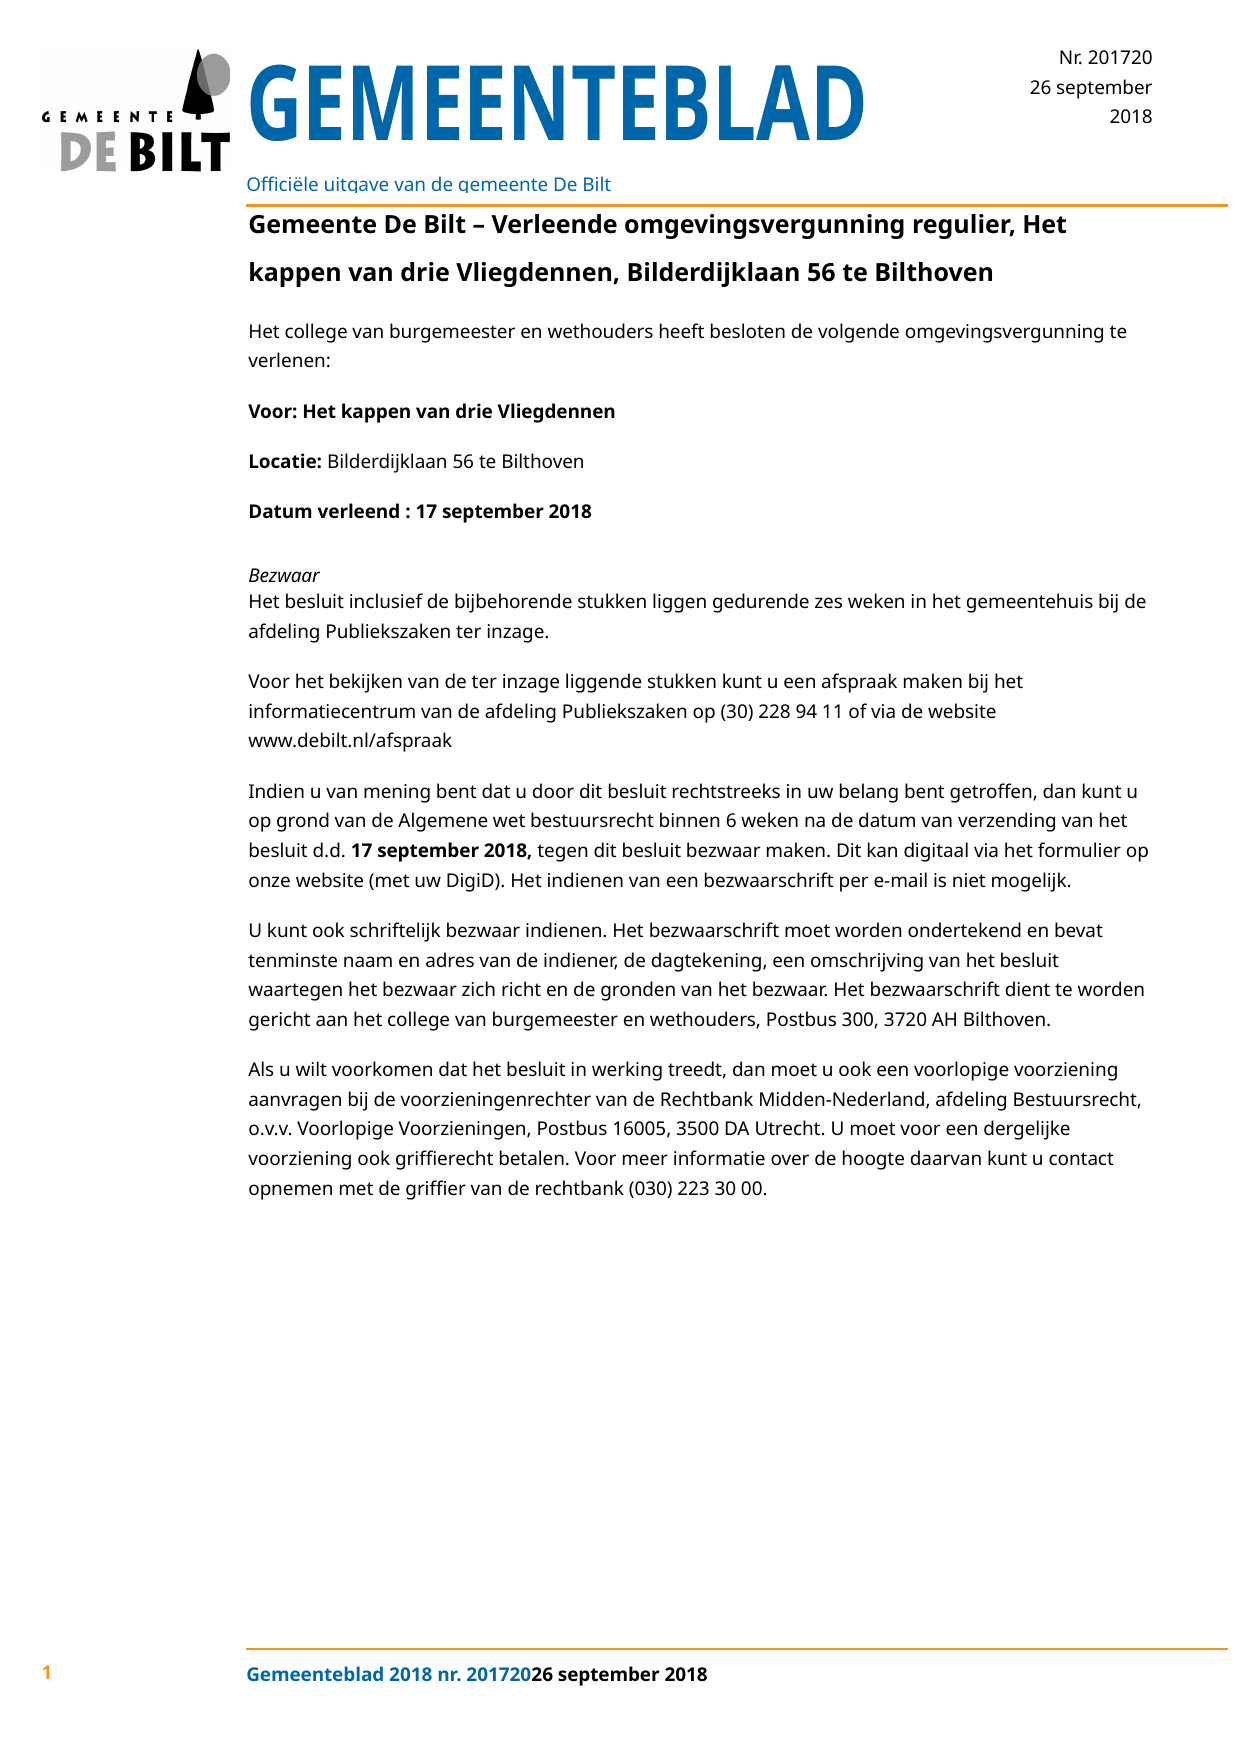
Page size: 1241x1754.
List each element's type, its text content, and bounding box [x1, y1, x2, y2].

text U kunt ook schriftelijk bezwaar indienen. Het bezwaarschrift moet worden ondertekend en bevat tenminste naam en adres van de indiener, de dagtekening, een omschrijving van het besluit waartegen het bezwaar zich richt en de gronden van het bezwaar. Het bezwaarschrift dient te worden gericht aan het college van burgemeester en wethouders, Postbus 300, 3720 AH Bilthoven. [248, 917, 1152, 1032]
text Als u wilt voorkomen dat het besluit in werking treedt, dan moet u ook een voorlopige voorziening aanvragen bij de voorzieningenrechter van de Rechtbank Midden-Nederland, afdeling Bestuursrecht, o.v.v. Voorlopige Voorzieningen, Postbus 16005, 3500 DA Utrecht. U moet voor een dergelijke voorziening ook griffierecht betalen. Voor meer informatie over de hoogte daarvan kunt u contact opnemen met de griffier van de rechtbank (030) 223 30 00. [248, 1056, 1152, 1200]
text Voor het bekijken van de ter inzage liggende stukken kunt u een afspraak maken bij het informatiecentrum van de afdeling Publiekszaken op (30) 228 94 11 of via de website www.debilt.nl/afspraak [248, 668, 1152, 753]
text Het besluit inclusief de bijbehorende stukken liggen gedurende zes weken in het gemeentehuis bij de afdeling Publiekszaken ter inzage. [248, 588, 1152, 644]
text Datum verleend : 17 september 2018 [248, 499, 1152, 524]
picture [41, 47, 231, 172]
text Indien u van mening bent dat u door dit besluit rechtstreeks in uw belang bent getroffen, dan kunt u op grond van de Algemene wet bestuursrecht binnen 6 weken na de datum van verzending van het besluit d.d. 17 september 2018, tegen dit besluit bezwaar maken. Dit kan digitaal via het formulier op onze website (met uw DigiD). Het indienen van een bezwaarschrift per e-mail is niet mogelijk. [248, 778, 1152, 892]
text Gemeente De Bilt – Verleende omgevingsvergunning regulier, Het kappen van drie Vliegdennen, Bilderdijklaan 56 te Bilthoven [248, 207, 1152, 288]
text Locatie: Bilderdijklaan 56 te Bilthoven [248, 448, 1152, 474]
text Voor: Het kappen van drie Vliegdennen [248, 398, 1152, 424]
text Bezwaar [248, 563, 1152, 588]
text Het college van burgemeester en wethouders heeft besloten de volgende omgevingsvergunning te verlenen: [248, 318, 1152, 373]
